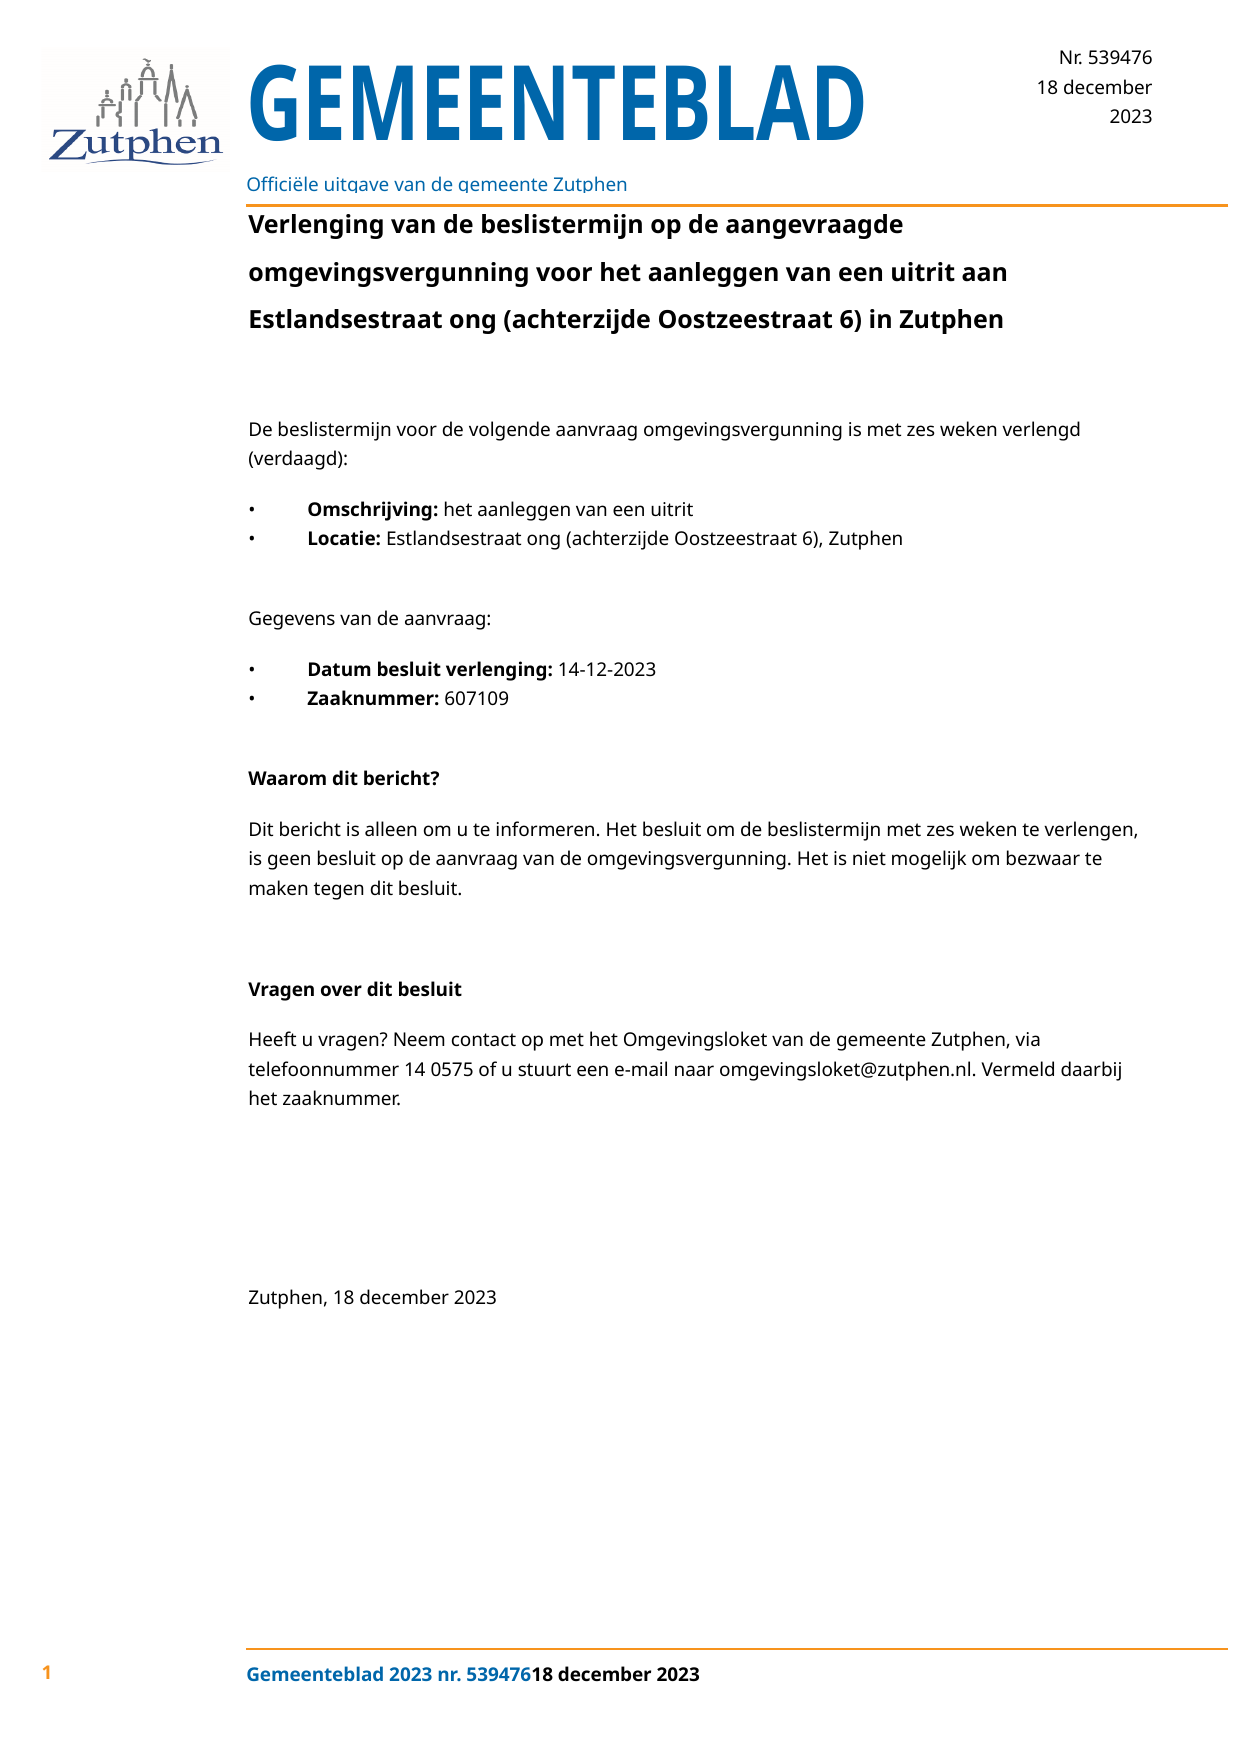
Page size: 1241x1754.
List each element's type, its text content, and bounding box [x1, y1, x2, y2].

list Locatie: Estlandsestraat ong (achterzijde Oostzeestraat 6), Zutphen [248, 526, 1152, 551]
text Vragen over dit besluit [248, 976, 1152, 1002]
text De beslistermijn voor de volgende aanvraag omgevingsvergunning is met zes weken verlengd (verdaagd): [248, 416, 1152, 471]
text Gegevens van de aanvraag: [248, 606, 1152, 631]
text Waarom dit bericht? [248, 766, 1152, 791]
text Dit bericht is alleen om u te informeren. Het besluit om de beslistermijn met zes weken te verlengen, is geen besluit op de aanvraag van de omgevingsvergunning. Het is niet mogelijk om bezwaar te maken tegen dit besluit. [248, 816, 1152, 901]
text Zutphen, 18 december 2023 [248, 1284, 1152, 1310]
text Heeft u vragen? Neem contact op met het Omgevingsloket van de gemeente Zutphen, via telefoonnummer 14 0575 of u stuurt een e-mail naar omgevingsloket@zutphen.nl. Vermeld daarbij het zaaknummer. [248, 1026, 1152, 1111]
list Omschrijving: het aanleggen van een uitrit [248, 496, 1152, 522]
text Verlenging van de beslistermijn op de aangevraagde omgevingsvergunning voor het aanleggen van een uitrit aan Estlandsestraat ong (achterzijde Oostzeestraat 6) in Zutphen [248, 207, 1152, 336]
picture [41, 47, 231, 172]
list Zaaknummer: 607109 [248, 686, 1152, 711]
list Datum besluit verlenging: 14-12-2023 [248, 656, 1152, 682]
